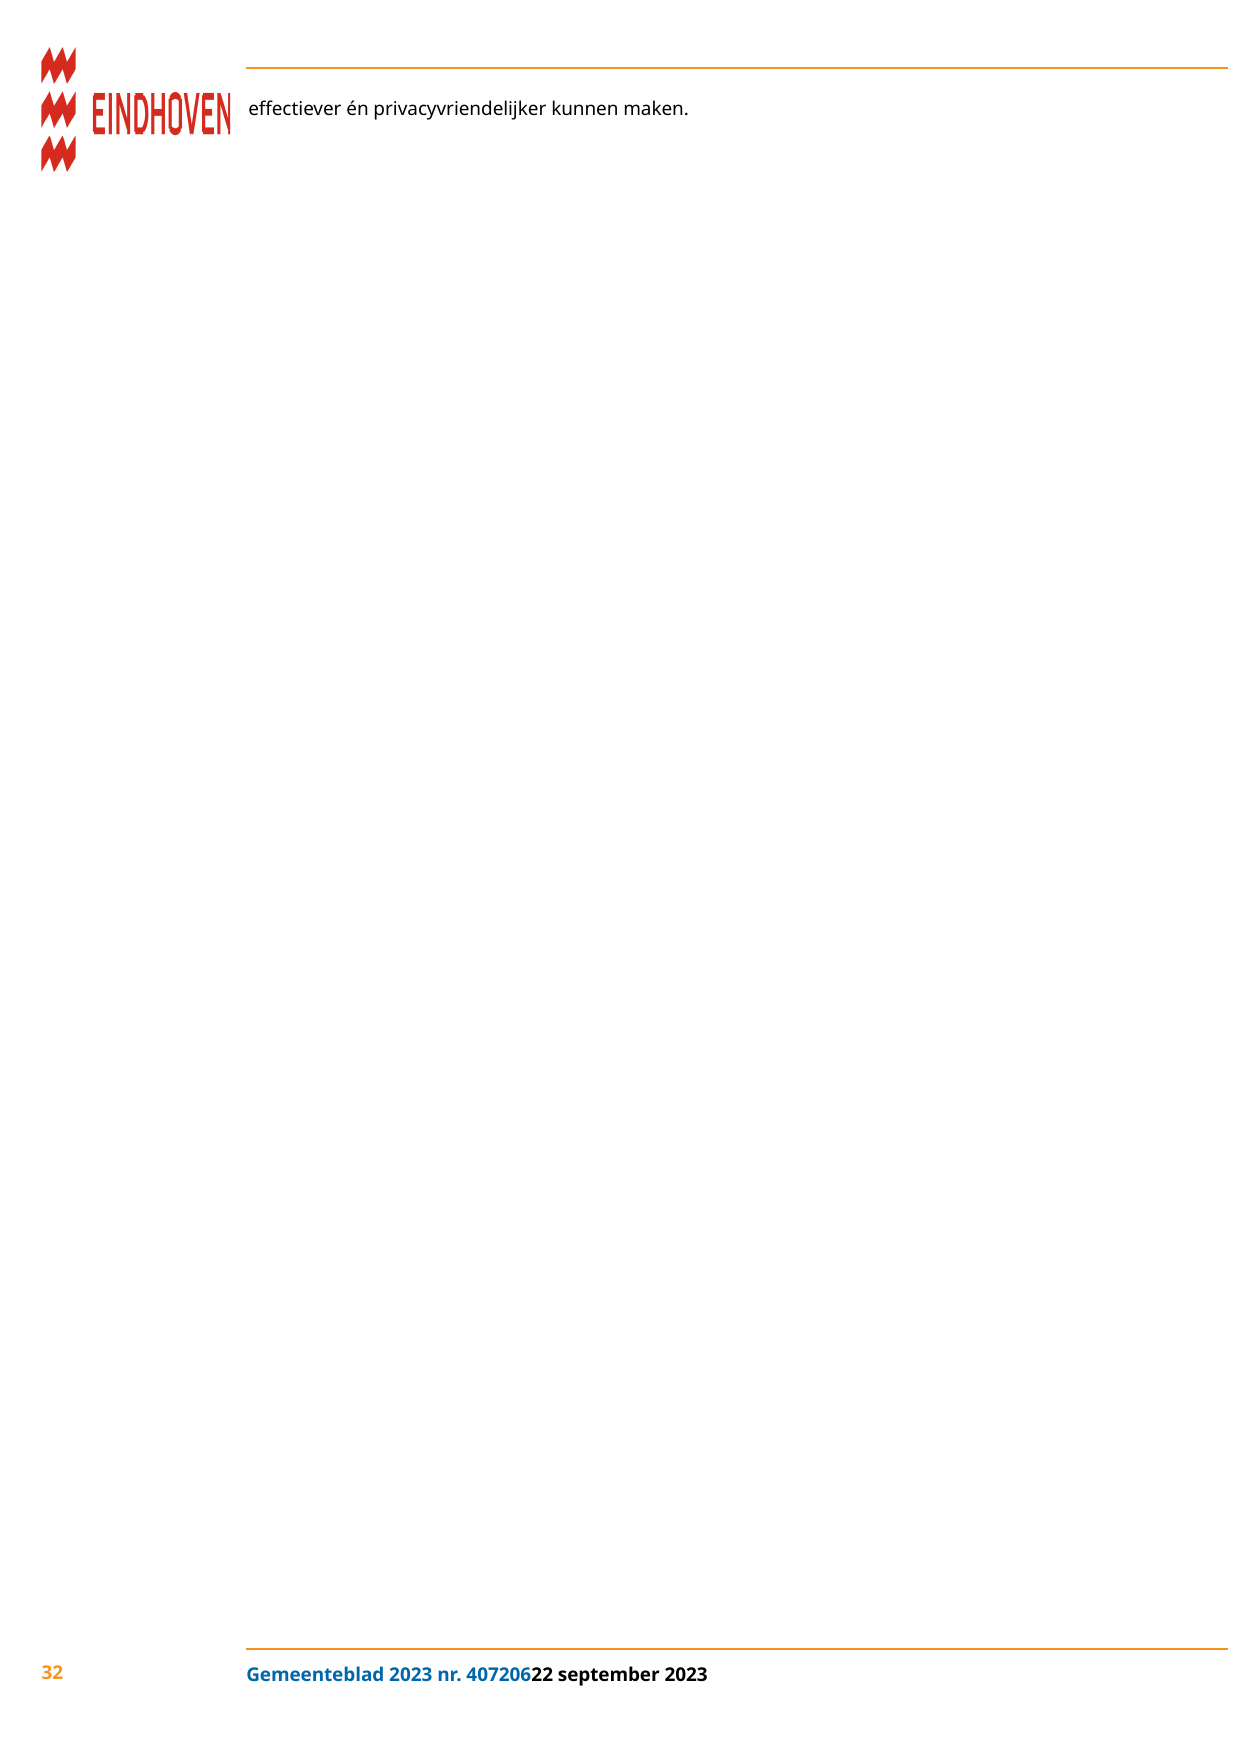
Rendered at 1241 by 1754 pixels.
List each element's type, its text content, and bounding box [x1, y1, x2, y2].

picture [41, 47, 231, 172]
text effectiever én privacyvriendelijker kunnen maken. [248, 95, 1152, 121]
